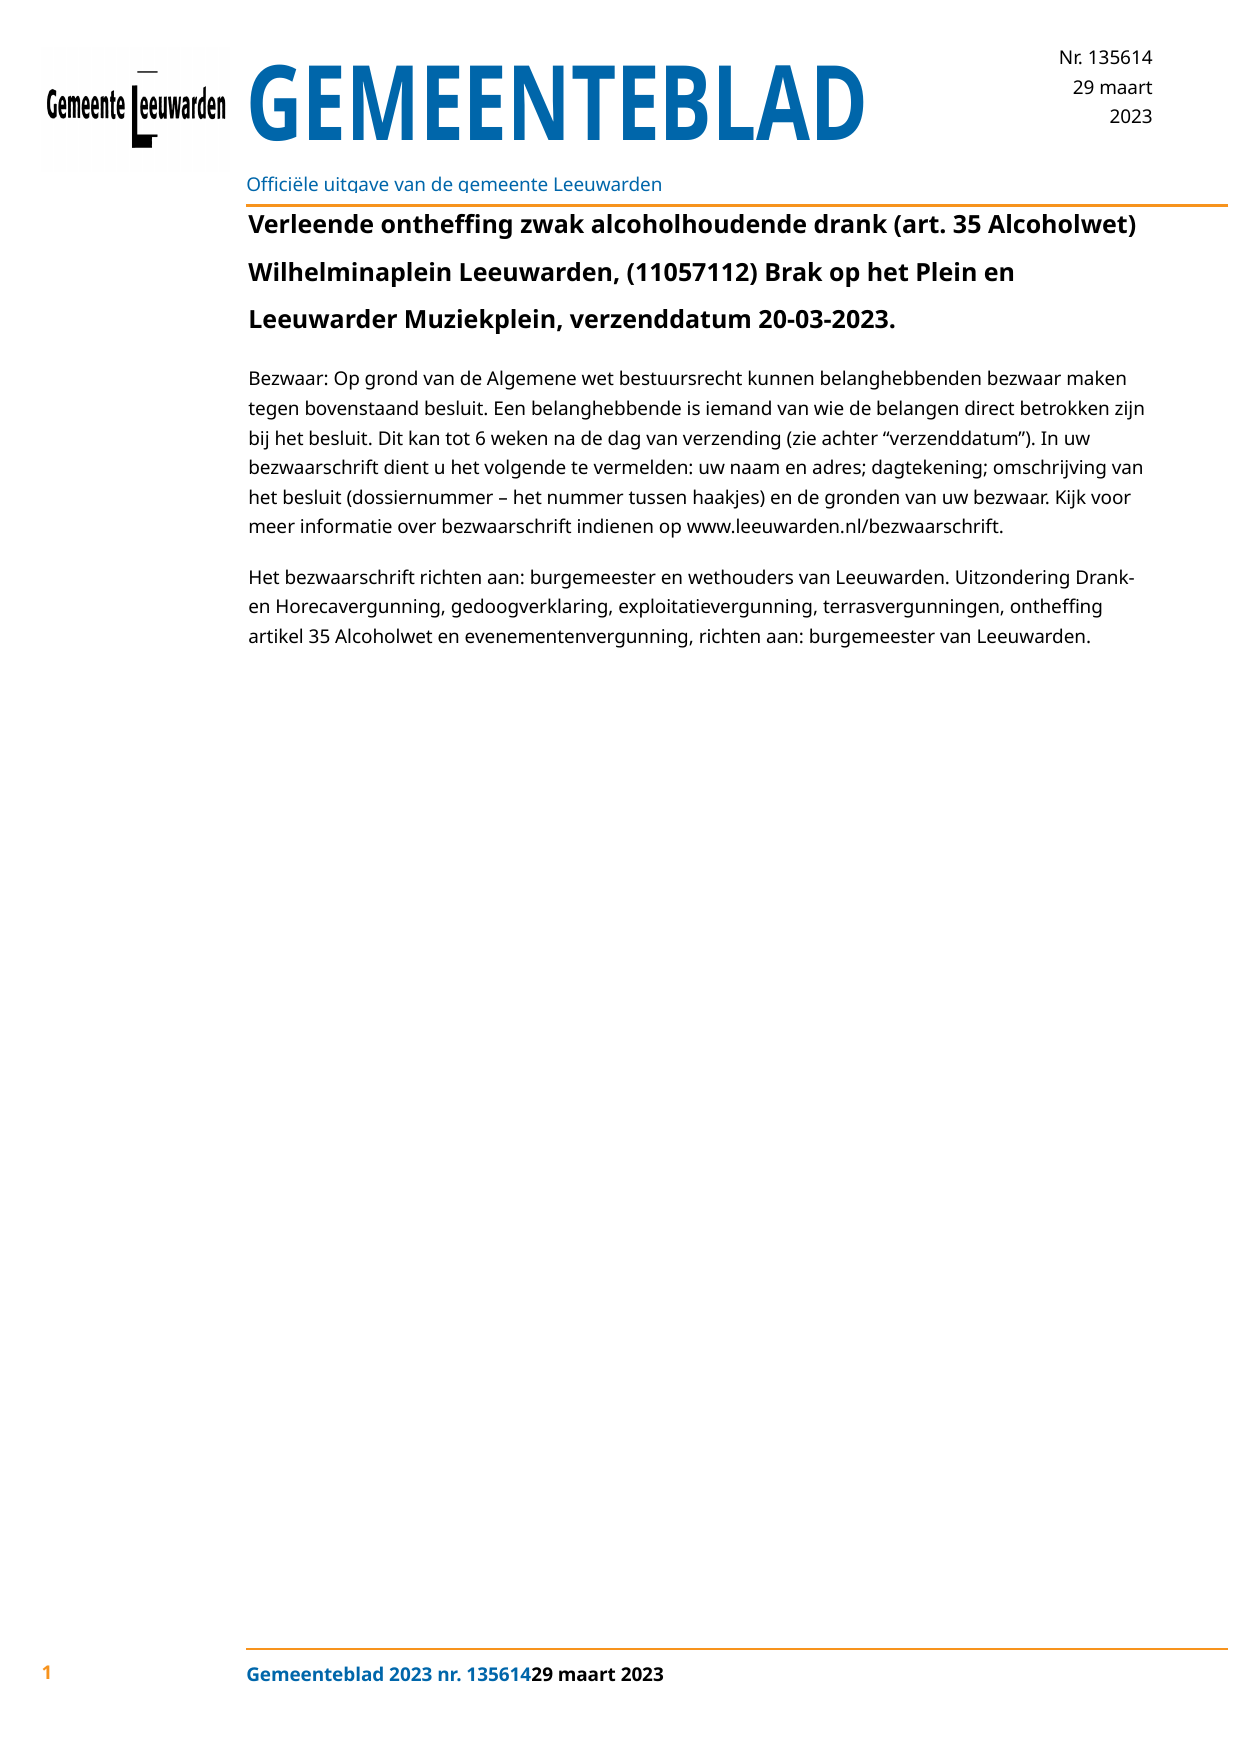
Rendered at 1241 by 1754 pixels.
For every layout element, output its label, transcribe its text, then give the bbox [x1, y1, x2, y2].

picture [41, 47, 231, 172]
text Bezwaar: Op grond van de Algemene wet bestuursrecht kunnen belanghebbenden bezwaar maken tegen bovenstaand besluit. Een belanghebbende is iemand van wie de belangen direct betrokken zijn bij het besluit. Dit kan tot 6 weken na de dag van verzending (zie achter “verzenddatum”). In uw bezwaarschrift dient u het volgende te vermelden: uw naam en adres; dagtekening; omschrijving van het besluit (dossiernummer – het nummer tussen haakjes) en de gronden van uw bezwaar. Kijk voor meer informatie over bezwaarschrift indienen op www.leeuwarden.nl/bezwaarschrift. [248, 366, 1152, 539]
text Het bezwaarschrift richten aan: burgemeester en wethouders van Leeuwarden. Uitzondering Drank- en Horecavergunning, gedoogverklaring, exploitatievergunning, terrasvergunningen, ontheffing artikel 35 Alcoholwet en evenementenvergunning, richten aan: burgemeester van Leeuwarden. [248, 564, 1152, 649]
text Verleende ontheffing zwak alcoholhoudende drank (art. 35 Alcoholwet) Wilhelminaplein Leeuwarden, (11057112) Brak op het Plein en Leeuwarder Muziekplein, verzenddatum 20-03-2023. [248, 207, 1152, 336]
